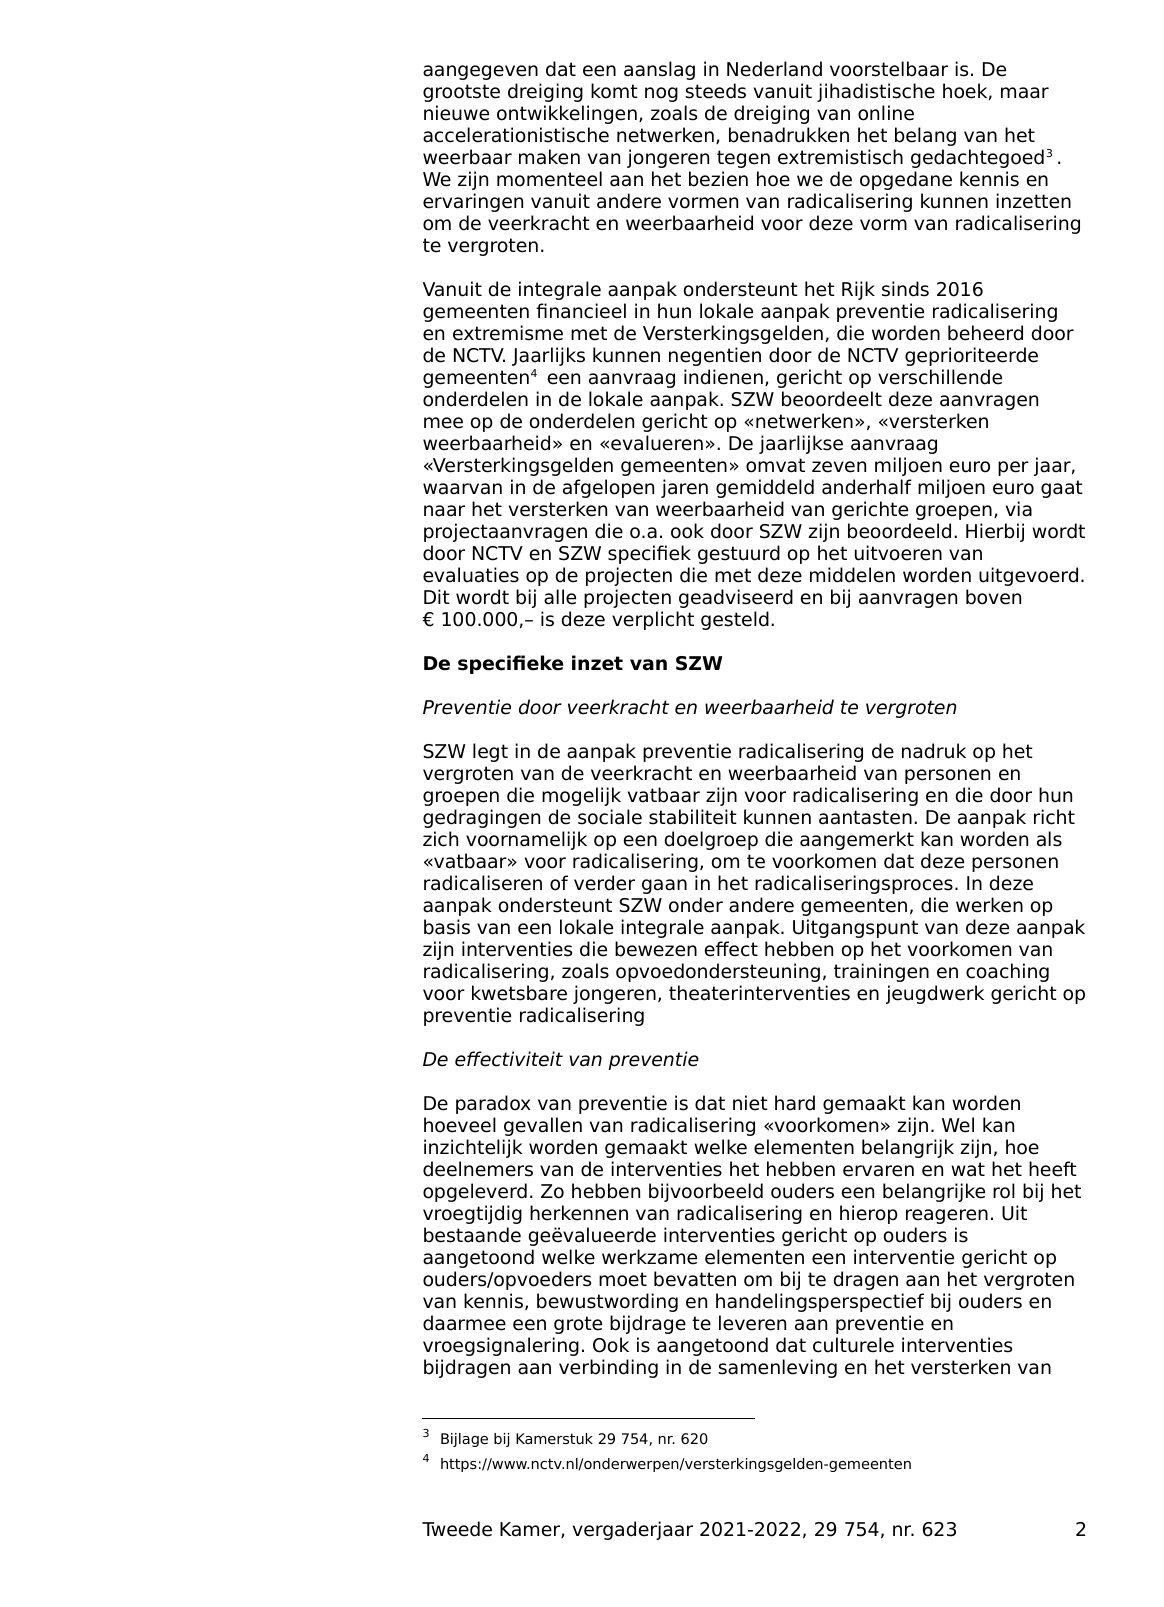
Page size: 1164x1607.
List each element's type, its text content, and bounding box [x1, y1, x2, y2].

text SZW legt in de aanpak preventie radicalisering de nadruk op het vergroten van de veerkracht en weerbaarheid van personen en groepen die mogelijk vatbaar zijn voor radicalisering en die door hun gedragingen de sociale stabiliteit kunnen aantasten. De aanpak richt zich voornamelijk op een doelgroep die aangemerkt kan worden als «vatbaar» voor radicalisering, om te voorkomen dat deze personen radicaliseren of verder gaan in het radicaliseringsproces. In deze aanpak ondersteunt SZW onder andere gemeenten, die werken op basis van een lokale integrale aanpak. Uitgangspunt van deze aanpak zijn interventies die bewezen effect hebben op het voorkomen van radicalisering, zoals opvoedondersteuning, trainingen en coaching voor kwetsbare jongeren, theaterinterventies en jeugdwerk gericht op preventie radicalisering [422, 741, 1087, 1027]
subtitle De specifieke inzet van SZW [422, 653, 1087, 675]
subtitle Preventie door veerkracht en weerbaarheid te vergroten [422, 697, 1087, 719]
text Vanuit de integrale aanpak ondersteunt het Rijk sinds 2016 gemeenten financieel in hun lokale aanpak preventie radicalisering en extremisme met de Versterkingsgelden, die worden beheerd door de NCTV. Jaarlijks kunnen negentien door de NCTV geprioriteerde gemeenten een aanvraag indienen, gericht op verschillende onderdelen in de lokale aanpak. SZW beoordeelt deze aanvragen mee op de onderdelen gericht op «netwerken», «versterken weerbaarheid» en «evalueren». De jaarlijkse aanvraag «Versterkingsgelden gemeenten» omvat zeven miljoen euro per jaar, waarvan in de afgelopen jaren gemiddeld anderhalf miljoen euro gaat naar het versterken van weerbaarheid van gerichte groepen, via projectaanvragen die o.a. ook door SZW zijn beoordeeld. Hierbij wordt door NCTV en SZW specifiek gestuurd op het uitvoeren van evaluaties op de projecten die met deze middelen worden uitgevoerd. Dit wordt bij alle projecten geadviseerd en bij aanvragen boven € 100.000,– is deze verplicht gesteld. [422, 279, 1087, 631]
text aangegeven dat een aanslag in Nederland voorstelbaar is. De grootste dreiging komt nog steeds vanuit jihadistische hoek, maar nieuwe ontwikkelingen, zoals de dreiging van online accelerationistische netwerken, benadrukken het belang van het weerbaar maken van jongeren tegen extremistisch gedachtegoed. We zijn momenteel aan het bezien hoe we de opgedane kennis en ervaringen vanuit andere vormen van radicalisering kunnen inzetten om de veerkracht en weerbaarheid voor deze vorm van radicalisering te vergroten. [422, 59, 1087, 257]
text De paradox van preventie is dat niet hard gemaakt kan worden hoeveel gevallen van radicalisering «voorkomen» zijn. Wel kan inzichtelijk worden gemaakt welke elementen belangrijk zijn, hoe deelnemers van de interventies het hebben ervaren en wat het heeft opgeleverd. Zo hebben bijvoorbeeld ouders een belangrijke rol bij het vroegtijdig herkennen van radicalisering en hierop reageren. Uit bestaande geëvalueerde interventies gericht op ouders is aangetoond welke werkzame elementen een interventie gericht op ouders/opvoeders moet bevatten om bij te dragen aan het vergroten van kennis, bewustwording en handelingsperspectief bij ouders en daarmee een grote bijdrage te leveren aan preventie en vroegsignalering. Ook is aangetoond dat culturele interventies bijdragen aan verbinding in de samenleving en het versterken van [422, 1093, 1087, 1379]
subtitle De effectiviteit van preventie [422, 1049, 1087, 1071]
text Bijlage bij Kamerstuk 29 754, nr. 620 [422, 1427, 1087, 1449]
text https://www.nctv.nl/onderwerpen/versterkingsgelden-gemeenten [422, 1452, 1087, 1474]
